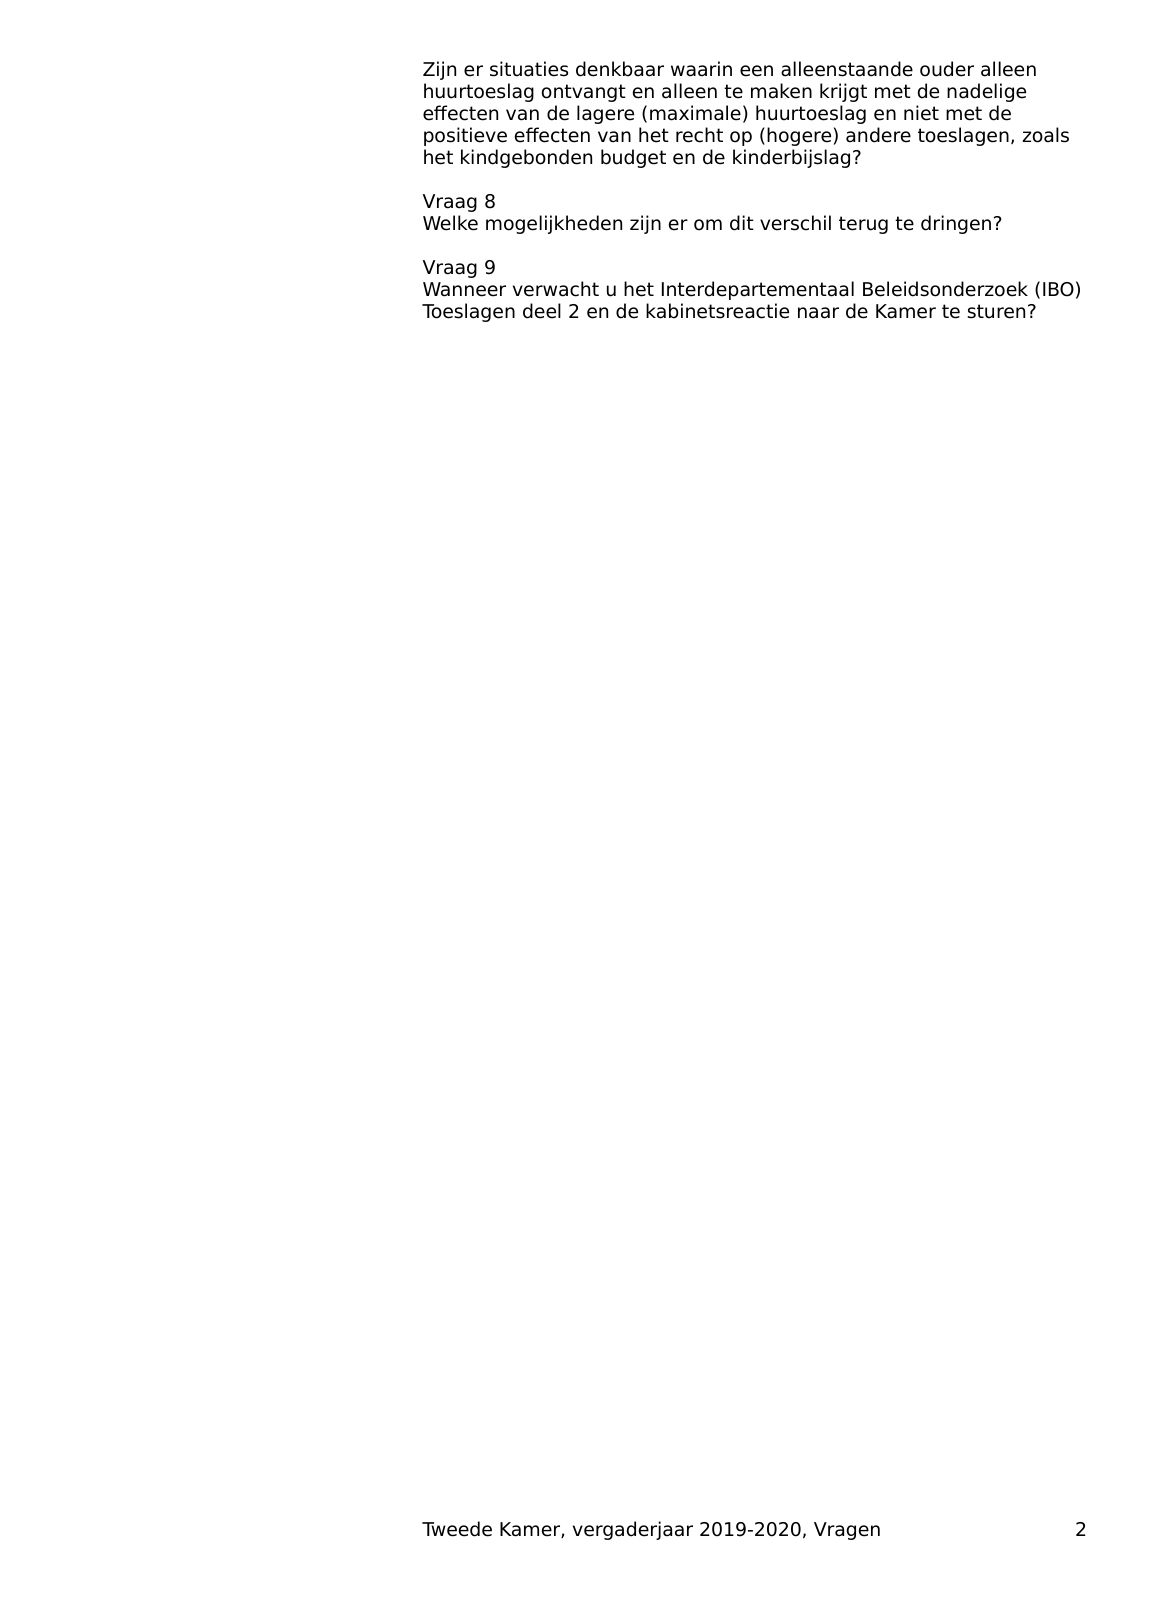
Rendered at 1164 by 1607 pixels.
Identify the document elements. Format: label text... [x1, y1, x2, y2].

text Welke mogelijkheden zijn er om dit verschil terug te dringen? [422, 213, 1087, 235]
text Vraag 8 [422, 191, 1087, 213]
text Zijn er situaties denkbaar waarin een alleenstaande ouder alleen huurtoeslag ontvangt en alleen te maken krijgt met de nadelige effecten van de lagere (maximale) huurtoeslag en niet met de positieve effecten van het recht op (hogere) andere toeslagen, zoals het kindgebonden budget en de kinderbijslag? [422, 59, 1087, 169]
text Wanneer verwacht u het Interdepartementaal Beleidsonderzoek (IBO) Toeslagen deel 2 en de kabinetsreactie naar de Kamer te sturen? [422, 279, 1087, 323]
text Vraag 9 [422, 257, 1087, 279]
